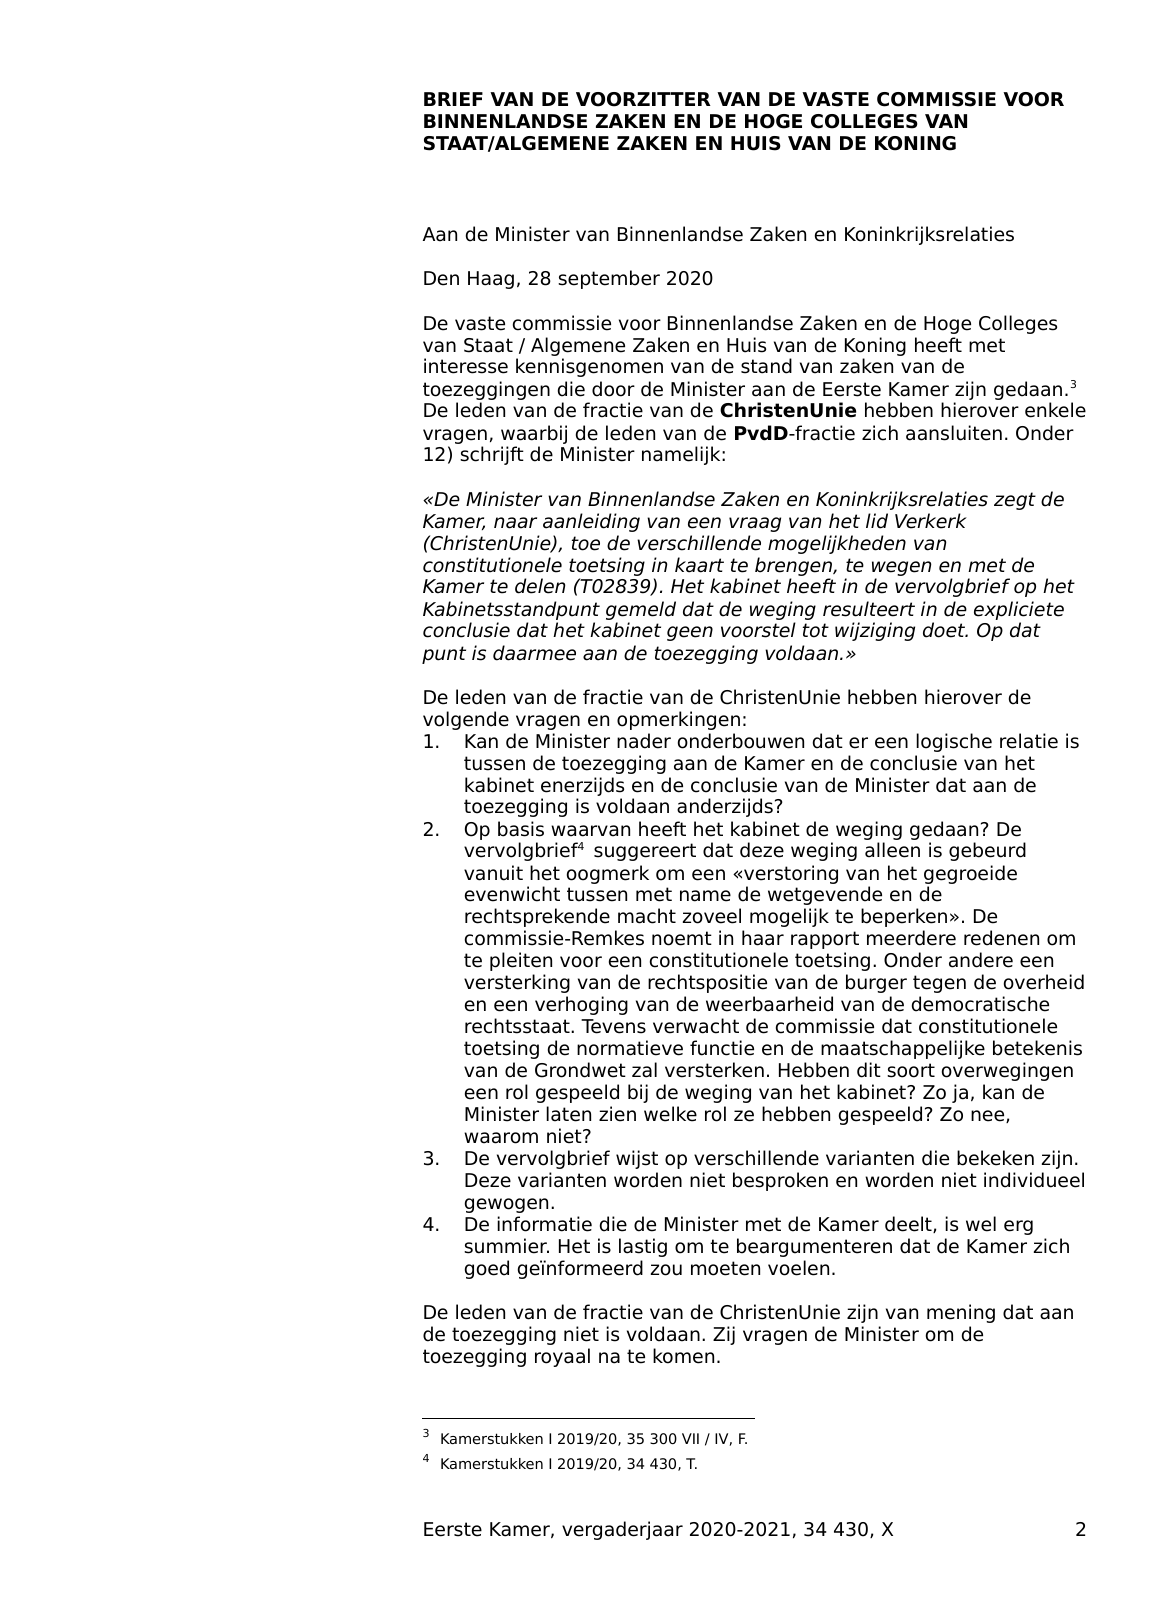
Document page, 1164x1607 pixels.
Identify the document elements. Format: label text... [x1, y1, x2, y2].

text Den Haag, 28 september 2020 [422, 268, 1087, 290]
text «De Minister van Binnenlandse Zaken en Koninkrijksrelaties zegt de Kamer, naar aanleiding van een vraag van het lid Verkerk (ChristenUnie), toe de verschillende mogelijkheden van constitutionele toetsing in kaart te brengen, te wegen en met de Kamer te delen (T02839). Het kabinet heeft in de vervolgbrief op het Kabinetsstandpunt gemeld dat de weging resulteert in de expliciete conclusie dat het kabinet geen voorstel tot wijziging doet. Op dat punt is daarmee aan de toezegging voldaan.» [422, 488, 1087, 664]
subtitle BRIEF VAN DE VOORZITTER VAN DE VASTE COMMISSIE VOOR BINNENLANDSE ZAKEN EN DE HOGE COLLEGES VAN STAAT/ALGEMENE ZAKEN EN HUIS VAN DE KONING [422, 89, 1087, 155]
text Kamerstukken I 2019/20, 35 300 VII / IV, F. [422, 1427, 1087, 1449]
text Aan de Minister van Binnenlandse Zaken en Koninkrijksrelaties [422, 224, 1087, 246]
text 1. Kan de Minister nader onderbouwen dat er een logische relatie is tussen de toezegging aan de Kamer en de conclusie van het kabinet enerzijds en de conclusie van de Minister dat aan de toezegging is voldaan anderzijds? [422, 731, 1087, 818]
text 3. De vervolgbrief wijst op verschillende varianten die bekeken zijn. Deze varianten worden niet besproken en worden niet individueel gewogen. [422, 1148, 1087, 1214]
text Kamerstukken I 2019/20, 34 430, T. [422, 1452, 1087, 1474]
text 4. De informatie die de Minister met de Kamer deelt, is wel erg summier. Het is lastig om te beargumenteren dat de Kamer zich goed geïnformeerd zou moeten voelen. [422, 1214, 1087, 1280]
text 2. Op basis waarvan heeft het kabinet de weging gedaan? De vervolgbrief suggereert dat deze weging alleen is gebeurd vanuit het oogmerk om een «verstoring van het gegroeide evenwicht tussen met name de wetgevende en de rechtsprekende macht zoveel mogelijk te beperken». De commissie-Remkes noemt in haar rapport meerdere redenen om te pleiten voor een constitutionele toetsing. Onder andere een versterking van de rechtspositie van de burger tegen de overheid en een verhoging van de weerbaarheid van de democratische rechtsstaat. Tevens verwacht de commissie dat constitutionele toetsing de normatieve functie en de maatschappelijke betekenis van de Grondwet zal versterken. Hebben dit soort overwegingen een rol gespeeld bij de weging van het kabinet? Zo ja, kan de Minister laten zien welke rol ze hebben gespeeld? Zo nee, waarom niet? [422, 818, 1087, 1148]
text De leden van de fractie van de ChristenUnie zijn van mening dat aan de toezegging niet is voldaan. Zij vragen de Minister om de toezegging royaal na te komen. [422, 1302, 1087, 1368]
text De vaste commissie voor Binnenlandse Zaken en de Hoge Colleges van Staat / Algemene Zaken en Huis van de Koning heeft met interesse kennisgenomen van de stand van zaken van de toezeggingen die door de Minister aan de Eerste Kamer zijn gedaan. De leden van de fractie van de ChristenUnie hebben hierover enkele vragen, waarbij de leden van de PvdD-fractie zich aansluiten. Onder 12) schrijft de Minister namelijk: [422, 312, 1087, 466]
text De leden van de fractie van de ChristenUnie hebben hierover de volgende vragen en opmerkingen: [422, 687, 1087, 731]
